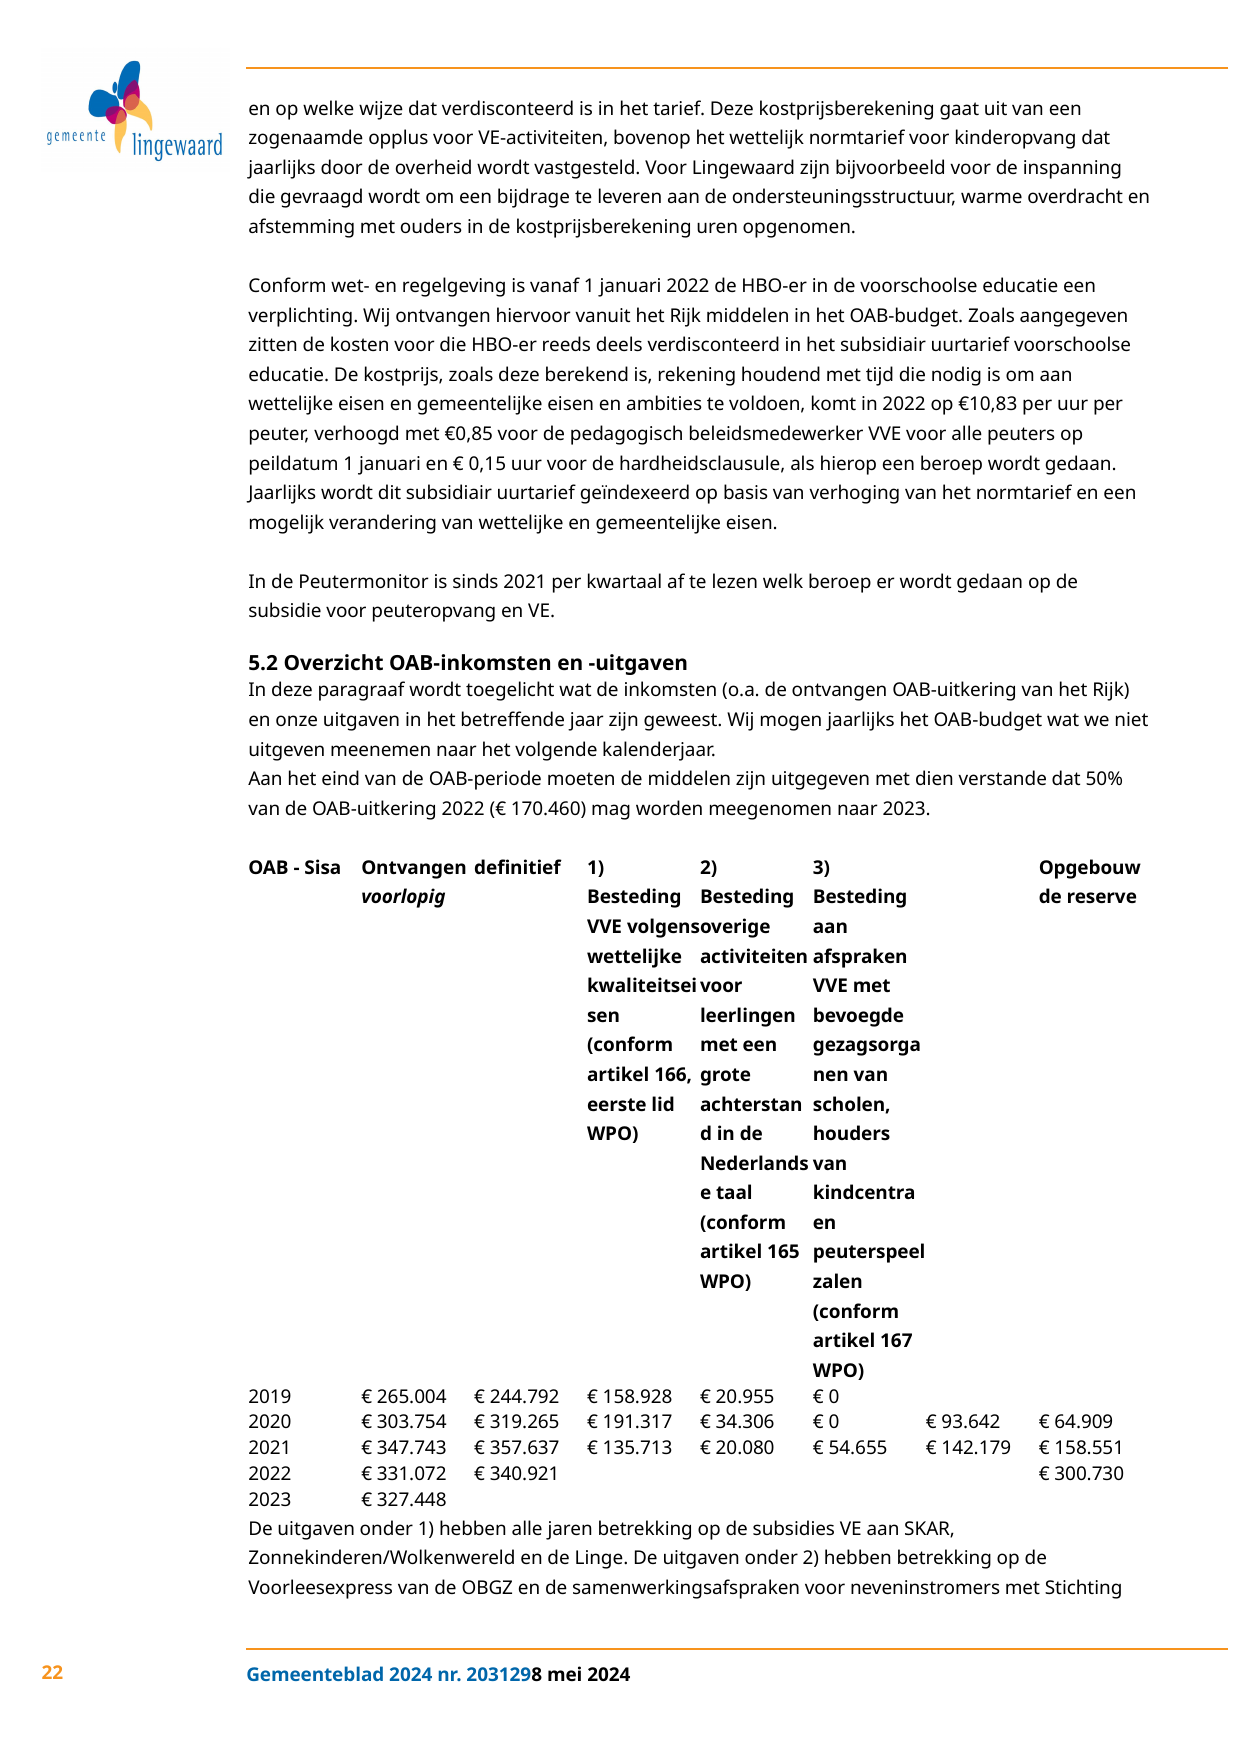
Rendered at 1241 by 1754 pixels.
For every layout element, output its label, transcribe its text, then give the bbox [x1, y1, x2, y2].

table_cell € 20.955 [700, 1383, 813, 1408]
table_cell [1039, 1486, 1152, 1511]
table_cell [700, 1486, 813, 1511]
table_header 2) Besteding overige activiteiten voor leerlingen met een grote achterstand in de Nederlandse taal (conform artikel 165 WPO) [700, 854, 813, 1383]
table_header Ontvangen voorlopig [361, 854, 474, 1383]
text Conform wet- en regelgeving is vanaf 1 januari 2022 de HBO-er in de voorschoolse educatie een verplichting. Wij ontvangen hiervoor vanuit het Rijk middelen in het OAB-budget. Zoals aangegeven zitten de kosten voor die HBO-er reeds deels verdisconteerd in het subsidiair uurtarief voorschoolse educatie. De kostprijs, zoals deze berekend is, rekening houdend met tijd die nodig is om aan wettelijke eisen en gemeentelijke eisen en ambities te voldoen, komt in 2022 op €10,83 per uur per peuter, verhoogd met €0,85 voor de pedagogisch beleidsmedewerker VVE voor alle peuters op peildatum 1 januari en € 0,15 uur voor de hardheidsclausule, als hierop een beroep wordt gedaan. [248, 272, 1152, 476]
table_header Opgebouwde reserve [1039, 854, 1152, 1383]
table_header [926, 854, 1038, 1383]
table_cell € 357.637 [474, 1434, 587, 1460]
table_cell € 158.928 [587, 1383, 700, 1408]
table_header 1) Besteding VVE volgens wettelijke kwaliteitseisen (conform artikel 166, eerste lid WPO) [587, 854, 700, 1383]
table_header OAB - Sisa [248, 854, 361, 1383]
table_header definitief [474, 854, 587, 1383]
table_cell 2023 [248, 1486, 361, 1511]
table_cell € 331.072 [361, 1460, 474, 1486]
table_cell [926, 1383, 1038, 1408]
text De uitgaven onder 1) hebben alle jaren betrekking op de subsidies VE aan SKAR, Zonnekinderen/Wolkenwereld en de Linge. De uitgaven onder 2) hebben betrekking op de Voorleesexpress van de OBGZ en de samenwerkingsafspraken voor neveninstromers met Stichting [248, 1515, 1152, 1599]
table_cell € 34.306 [700, 1409, 813, 1434]
table_cell [587, 1486, 700, 1511]
table_cell € 142.179 [926, 1434, 1038, 1460]
table_cell € 300.730 [1039, 1460, 1152, 1486]
table_cell € 54.655 [813, 1434, 926, 1460]
text 5.2 Overzicht OAB-inkomsten en -uitgaven [248, 648, 1152, 677]
table_cell € 265.004 [361, 1383, 474, 1408]
table_cell 2022 [248, 1460, 361, 1486]
table_header 3) Besteding aan afspraken VVE met bevoegde gezagsorganen van scholen, houders van kindcentra en peuterspeelzalen (conform artikel 167 WPO) [813, 854, 926, 1383]
table_cell € 64.909 [1039, 1409, 1152, 1434]
text In deze paragraaf wordt toegelicht wat de inkomsten (o.a. de ontvangen OAB-uitkering van het Rijk) en onze uitgaven in het betreffende jaar zijn geweest. Wij mogen jaarlijks het OAB-budget wat we niet uitgeven meenemen naar het volgende kalenderjaar. [248, 677, 1152, 761]
table_cell [1039, 1383, 1152, 1408]
picture [41, 47, 231, 172]
table_cell € 319.265 [474, 1409, 587, 1434]
table_cell € 93.642 [926, 1409, 1038, 1434]
table_cell [700, 1460, 813, 1486]
table_cell [474, 1486, 587, 1511]
table_cell 2020 [248, 1409, 361, 1434]
table_cell € 327.448 [361, 1486, 474, 1511]
text Aan het eind van de OAB-periode moeten de middelen zijn uitgegeven met dien verstande dat 50% van de OAB-uitkering 2022 (€ 170.460) mag worden meegenomen naar 2023. [248, 765, 1152, 821]
text en op welke wijze dat verdisconteerd is in het tarief. Deze kostprijsberekening gaat uit van een zogenaamde opplus voor VE-activiteiten, bovenop het wettelijk normtarief voor kinderopvang dat jaarlijks door de overheid wordt vastgesteld. Voor Lingewaard zijn bijvoorbeeld voor de inspanning die gevraagd wordt om een bijdrage te leveren aan de ondersteuningsstructuur, warme overdracht en afstemming met ouders in de kostprijsberekening uren opgenomen. [248, 95, 1152, 239]
table_cell € 0 [813, 1409, 926, 1434]
table_cell [926, 1460, 1038, 1486]
table_cell [587, 1460, 700, 1486]
table_cell € 135.713 [587, 1434, 700, 1460]
table_cell € 340.921 [474, 1460, 587, 1486]
table_cell € 0 [813, 1383, 926, 1408]
table_cell [926, 1486, 1038, 1511]
table_cell 2021 [248, 1434, 361, 1460]
table_cell 2019 [248, 1383, 361, 1408]
text In de Peutermonitor is sinds 2021 per kwartaal af te lezen welk beroep er wordt gedaan op de subsidie voor peuteropvang en VE. [248, 568, 1152, 623]
table_cell € 20.080 [700, 1434, 813, 1460]
table_cell [813, 1486, 926, 1511]
table_cell € 158.551 [1039, 1434, 1152, 1460]
table_cell [813, 1460, 926, 1486]
table_cell € 303.754 [361, 1409, 474, 1434]
table_cell € 244.792 [474, 1383, 587, 1408]
table_cell € 347.743 [361, 1434, 474, 1460]
table_cell € 191.317 [587, 1409, 700, 1434]
text Jaarlijks wordt dit subsidiair uurtarief geïndexeerd op basis van verhoging van het normtarief en een mogelijk verandering van wettelijke en gemeentelijke eisen. [248, 479, 1152, 535]
